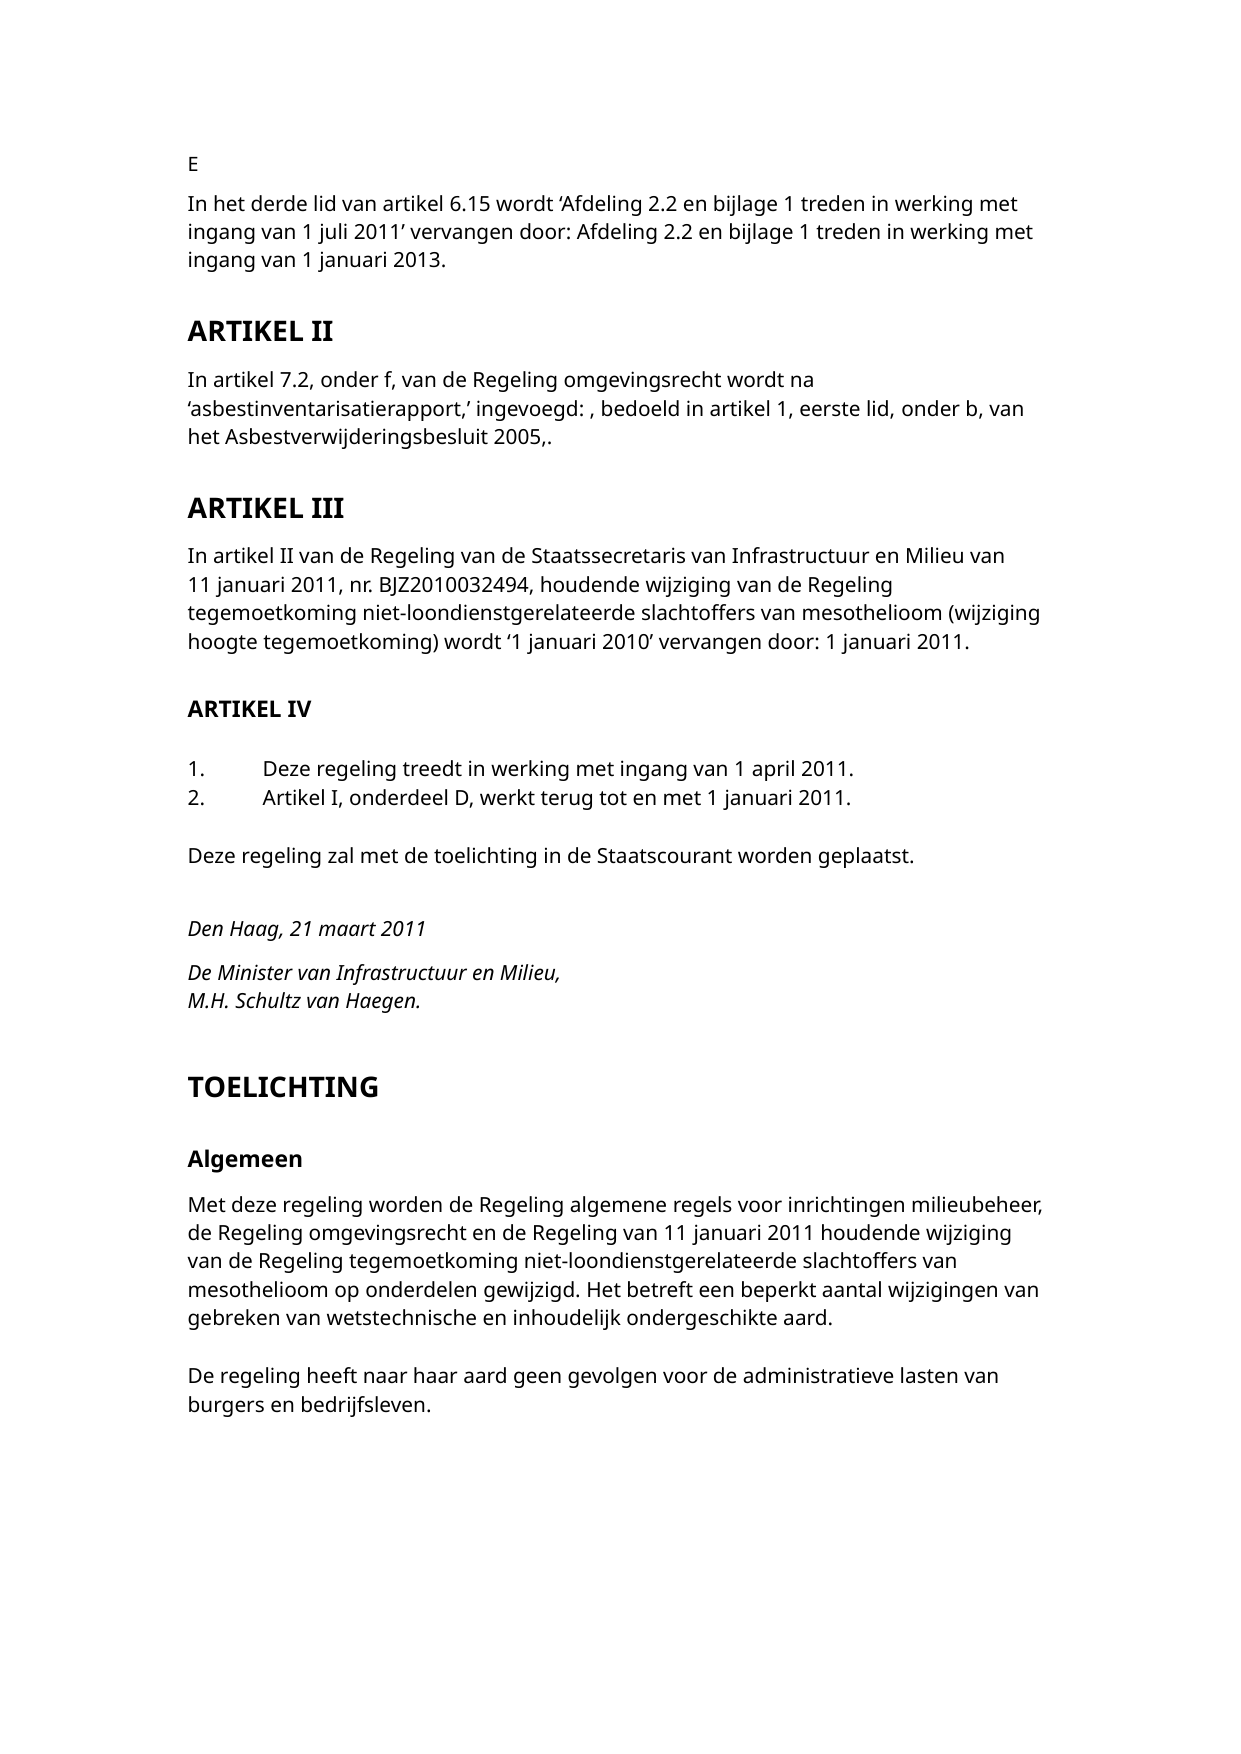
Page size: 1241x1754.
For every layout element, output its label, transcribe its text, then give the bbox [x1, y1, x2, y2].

text Deze regeling zal met de toelichting in de Staatscourant worden geplaatst. [187, 841, 1053, 869]
text De Minister van Infrastructuur en Milieu, [187, 958, 1053, 986]
subtitle TOELICHTING [187, 1067, 1053, 1106]
text In artikel II van de Regeling van de Staatssecretaris van Infrastructuur en Milieu van 11 januari 2011, nr. BJZ2010032494, houdende wijziging van de Regeling tegemoetkoming niet-loondienstgerelateerde slachtoffers van mesothelioom (wijziging hoogte tegemoetkoming) wordt ‘1 januari 2010’ vervangen door: 1 januari 2011. [187, 542, 1053, 655]
subtitle ARTIKEL III [187, 488, 1053, 527]
text Den Haag, 21 maart 2011 [187, 914, 1053, 943]
text E [187, 150, 1053, 177]
list Artikel I, onderdeel D, werkt terug tot en met 1 januari 2011. [187, 783, 1053, 811]
list Deze regeling treedt in werking met ingang van 1 april 2011. [187, 754, 1053, 783]
text In artikel 7.2, onder f, van de Regeling omgevingsrecht wordt na ‘asbestinventarisatierapport,’ ingevoegd: , bedoeld in artikel 1, eerste lid, onder b, van het Asbestverwijderingsbesluit 2005,. [187, 365, 1053, 451]
subtitle ARTIKEL IV [187, 693, 1053, 724]
subtitle ARTIKEL II [187, 312, 1053, 350]
text Met deze regeling worden de Regeling algemene regels voor inrichtingen milieubeheer, de Regeling omgevingsrecht en de Regeling van 11 januari 2011 houdende wijziging van de Regeling tegemoetkoming niet-loondienstgerelateerde slachtoffers van mesothelioom op onderdelen gewijzigd. Het betreft een beperkt aantal wijzigingen van gebreken van wetstechnische en inhoudelijk ondergeschikte aard. [187, 1190, 1053, 1332]
text In het derde lid van artikel 6.15 wordt ‘Afdeling 2.2 en bijlage 1 treden in werking met ingang van 1 juli 2011’ vervangen door: Afdeling 2.2 en bijlage 1 treden in werking met ingang van 1 januari 2013. [187, 189, 1053, 274]
text De regeling heeft naar haar aard geen gevolgen voor de administratieve lasten van burgers en bedrijfsleven. [187, 1361, 1053, 1418]
subtitle Algemeen [187, 1143, 1053, 1175]
text M.H. Schultz van Haegen. [187, 986, 1053, 1015]
